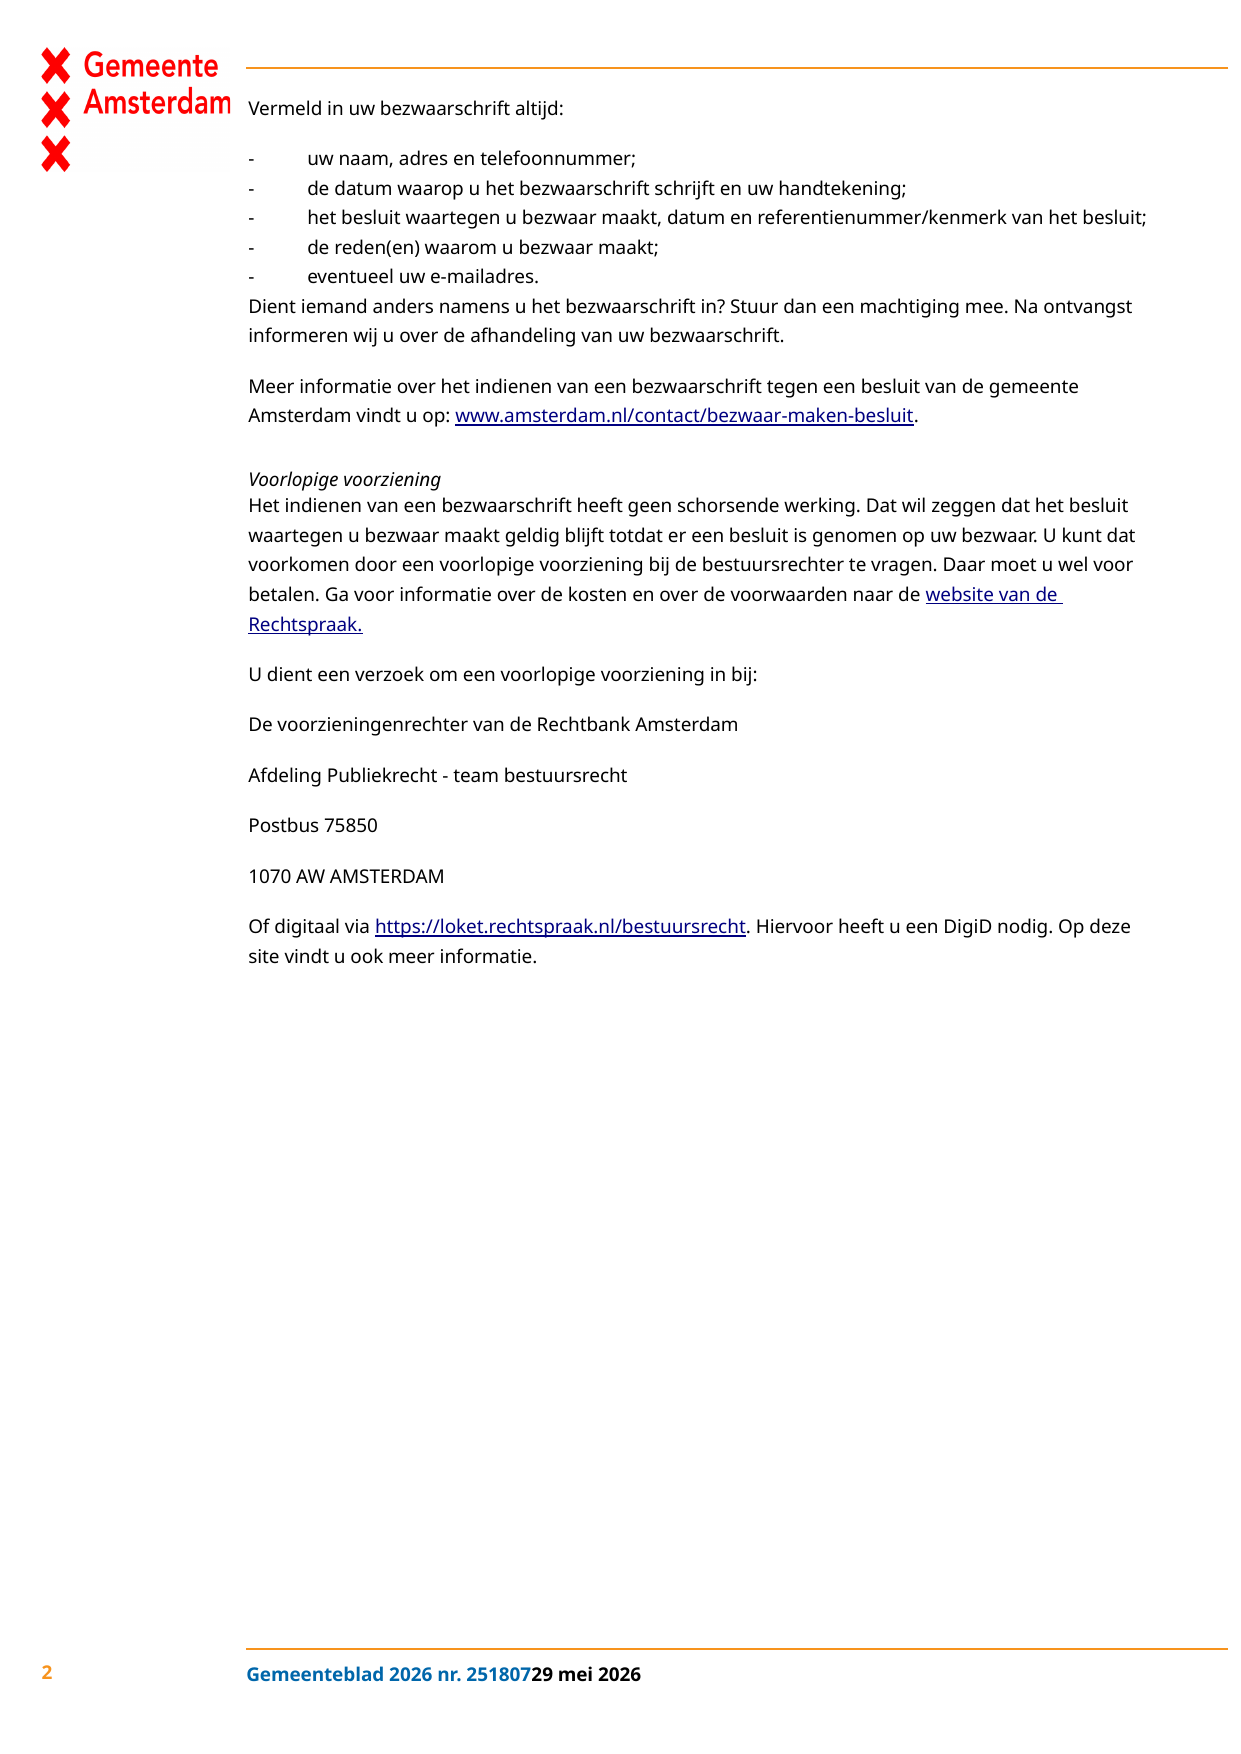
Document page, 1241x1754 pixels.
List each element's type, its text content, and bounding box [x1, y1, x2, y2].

text Afdeling Publiekrecht - team bestuursrecht [248, 762, 1152, 788]
text 1070 AW AMSTERDAM [248, 863, 1152, 888]
list het besluit waartegen u bezwaar maakt, datum en referentienummer/kenmerk van het besluit; [248, 204, 1152, 230]
text Dient iemand anders namens u het bezwaarschrift in? Stuur dan een machtiging mee. Na ontvangst informeren wij u over de afhandeling van uw bezwaarschrift. [248, 293, 1152, 348]
picture [41, 47, 231, 172]
list eventueel uw e-mailadres. [248, 263, 1152, 289]
text Of digitaal via https://loket.rechtspraak.nl/bestuursrecht. Hiervoor heeft u een DigiD nodig. Op deze site vindt u ook meer informatie. [248, 913, 1152, 968]
text Het indienen van een bezwaarschrift heeft geen schorsende werking. Dat wil zeggen dat het besluit waartegen u bezwaar maakt geldig blijft totdat er een besluit is genomen op uw bezwaar. U kunt dat voorkomen door een voorlopige voorziening bij de bestuursrechter te vragen. Daar moet u wel voor betalen. Ga voor informatie over de kosten en over de voorwaarden naar de website van de Rechtspraak. [248, 492, 1152, 636]
text Meer informatie over het indienen van een bezwaarschrift tegen een besluit van de gemeente Amsterdam vindt u op: www.amsterdam.nl/contact/bezwaar-maken-besluit. [248, 373, 1152, 428]
text De voorzieningenrechter van de Rechtbank Amsterdam [248, 712, 1152, 737]
text U dient een verzoek om een voorlopige voorziening in bij: [248, 661, 1152, 687]
list uw naam, adres en telefoonnummer; [248, 145, 1152, 171]
text Voorlopige voorziening [248, 467, 1152, 492]
list de datum waarop u het bezwaarschrift schrijft en uw handtekening; [248, 175, 1152, 201]
text Vermeld in uw bezwaarschrift altijd: [248, 95, 1152, 121]
list de reden(en) waarom u bezwaar maakt; [248, 234, 1152, 260]
text Postbus 75850 [248, 812, 1152, 838]
